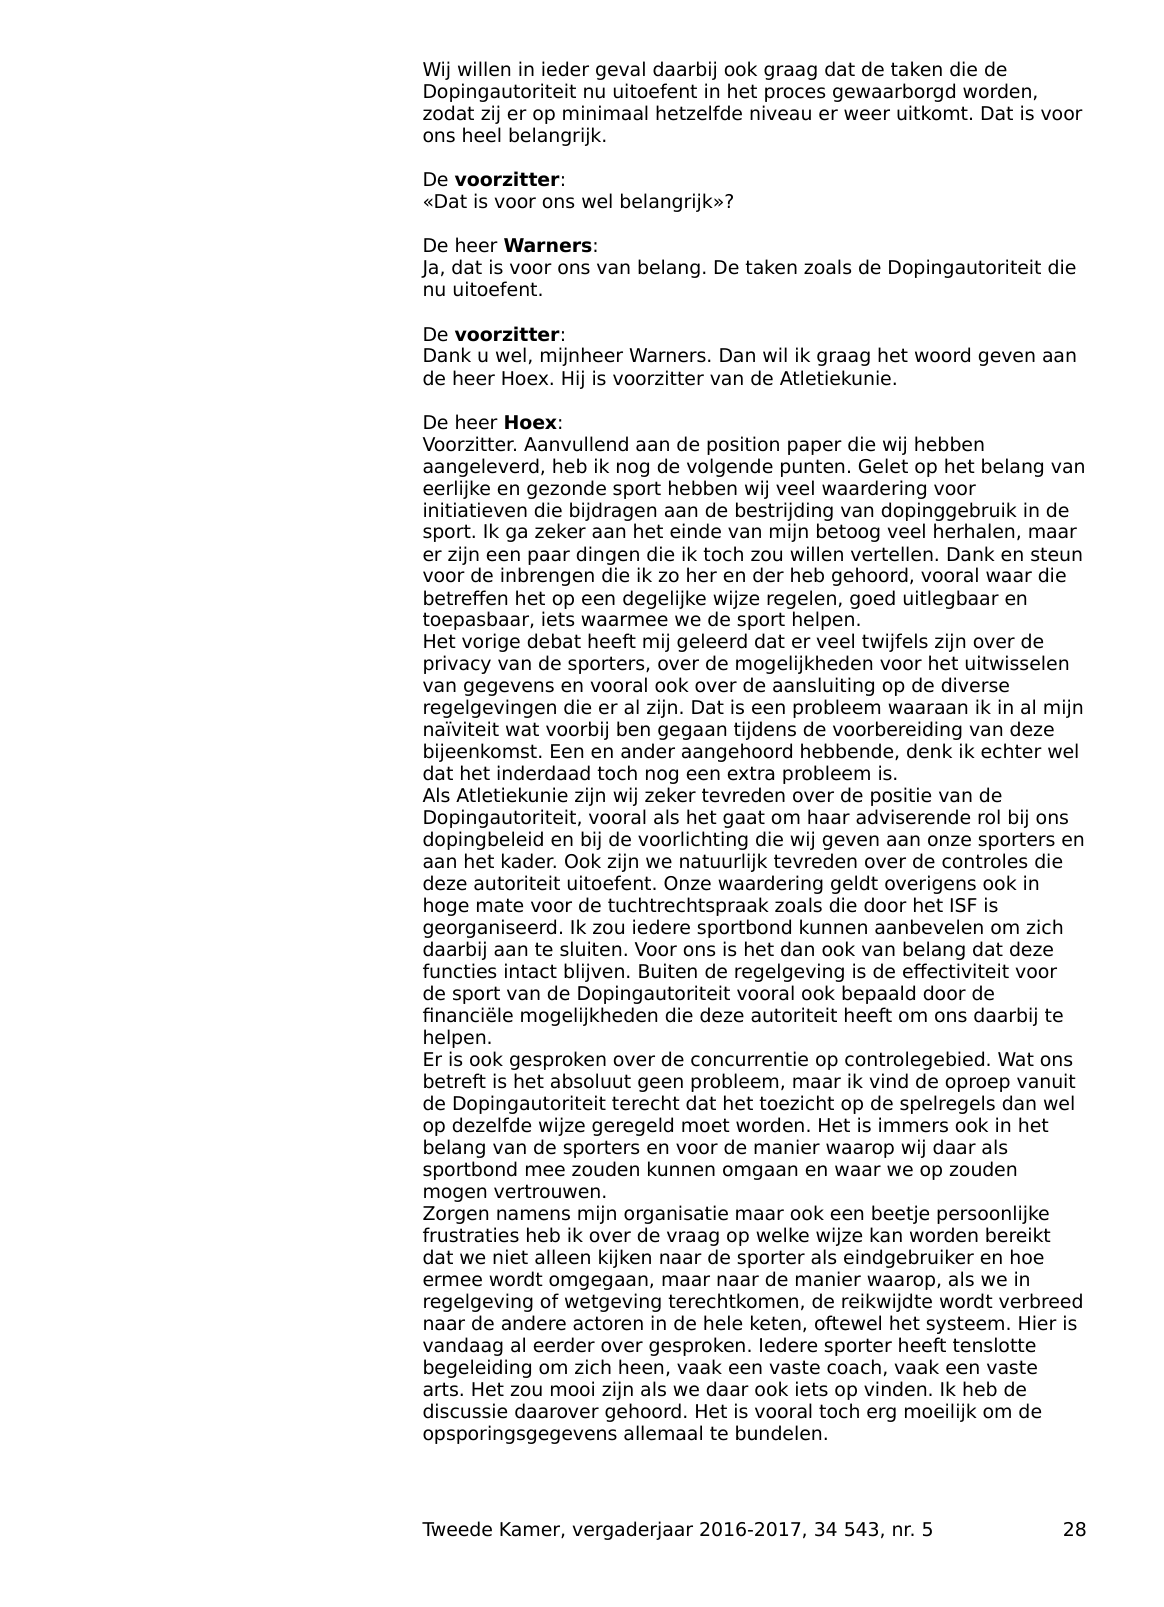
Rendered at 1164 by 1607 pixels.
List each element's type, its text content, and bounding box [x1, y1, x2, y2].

text De voorzitter: [422, 323, 1087, 345]
text Ja, dat is voor ons van belang. De taken zoals de Dopingautoriteit die nu uitoefent. [422, 257, 1087, 301]
text De heer Warners: [422, 235, 1087, 257]
text De voorzitter: [422, 169, 1087, 191]
text «Dat is voor ons wel belangrijk»? [422, 191, 1087, 213]
text Zorgen namens mijn organisatie maar ook een beetje persoonlijke frustraties heb ik over de vraag op welke wijze kan worden bereikt dat we niet alleen kijken naar de sporter als eindgebruiker en hoe ermee wordt omgegaan, maar naar de manier waarop, als we in regelgeving of wetgeving terechtkomen, de reikwijdte wordt verbreed naar de andere actoren in de hele keten, oftewel het systeem. Hier is vandaag al eerder over gesproken. Iedere sporter heeft tenslotte begeleiding om zich heen, vaak een vaste coach, vaak een vaste arts. Het zou mooi zijn als we daar ook iets op vinden. Ik heb de discussie daarover gehoord. Het is vooral toch erg moeilijk om de opsporingsgegevens allemaal te bundelen. [422, 1203, 1087, 1444]
text Dank u wel, mijnheer Warners. Dan wil ik graag het woord geven aan de heer Hoex. Hij is voorzitter van de Atletiekunie. [422, 345, 1087, 389]
text Voorzitter. Aanvullend aan de position paper die wij hebben aangeleverd, heb ik nog de volgende punten. Gelet op het belang van eerlijke en gezonde sport hebben wij veel waardering voor initiatieven die bijdragen aan de bestrijding van dopinggebruik in de sport. Ik ga zeker aan het einde van mijn betoog veel herhalen, maar er zijn een paar dingen die ik toch zou willen vertellen. Dank en steun voor de inbrengen die ik zo her en der heb gehoord, vooral waar die betreffen het op een degelijke wijze regelen, goed uitlegbaar en toepasbaar, iets waarmee we de sport helpen. [422, 433, 1087, 631]
text Er is ook gesproken over de concurrentie op controlegebied. Wat ons betreft is het absoluut geen probleem, maar ik vind de oproep vanuit de Dopingautoriteit terecht dat het toezicht op de spelregels dan wel op dezelfde wijze geregeld moet worden. Het is immers ook in het belang van de sporters en voor de manier waarop wij daar als sportbond mee zouden kunnen omgaan en waar we op zouden mogen vertrouwen. [422, 1049, 1087, 1203]
text Als Atletiekunie zijn wij zeker tevreden over de positie van de Dopingautoriteit, vooral als het gaat om haar adviserende rol bij ons dopingbeleid en bij de voorlichting die wij geven aan onze sporters en aan het kader. Ook zijn we natuurlijk tevreden over de controles die deze autoriteit uitoefent. Onze waardering geldt overigens ook in hoge mate voor de tuchtrechtspraak zoals die door het ISF is georganiseerd. Ik zou iedere sportbond kunnen aanbevelen om zich daarbij aan te sluiten. Voor ons is het dan ook van belang dat deze functies intact blijven. Buiten de regelgeving is de effectiviteit voor de sport van de Dopingautoriteit vooral ook bepaald door de financiële mogelijkheden die deze autoriteit heeft om ons daarbij te helpen. [422, 785, 1087, 1049]
text Het vorige debat heeft mij geleerd dat er veel twijfels zijn over de privacy van de sporters, over de mogelijkheden voor het uitwisselen van gegevens en vooral ook over de aansluiting op de diverse regelgevingen die er al zijn. Dat is een probleem waaraan ik in al mijn naïviteit wat voorbij ben gegaan tijdens de voorbereiding van deze bijeenkomst. Een en ander aangehoord hebbende, denk ik echter wel dat het inderdaad toch nog een extra probleem is. [422, 631, 1087, 785]
text De heer Hoex: [422, 412, 1087, 433]
text Wij willen in ieder geval daarbij ook graag dat de taken die de Dopingautoriteit nu uitoefent in het proces gewaarborgd worden, zodat zij er op minimaal hetzelfde niveau er weer uitkomt. Dat is voor ons heel belangrijk. [422, 59, 1087, 147]
